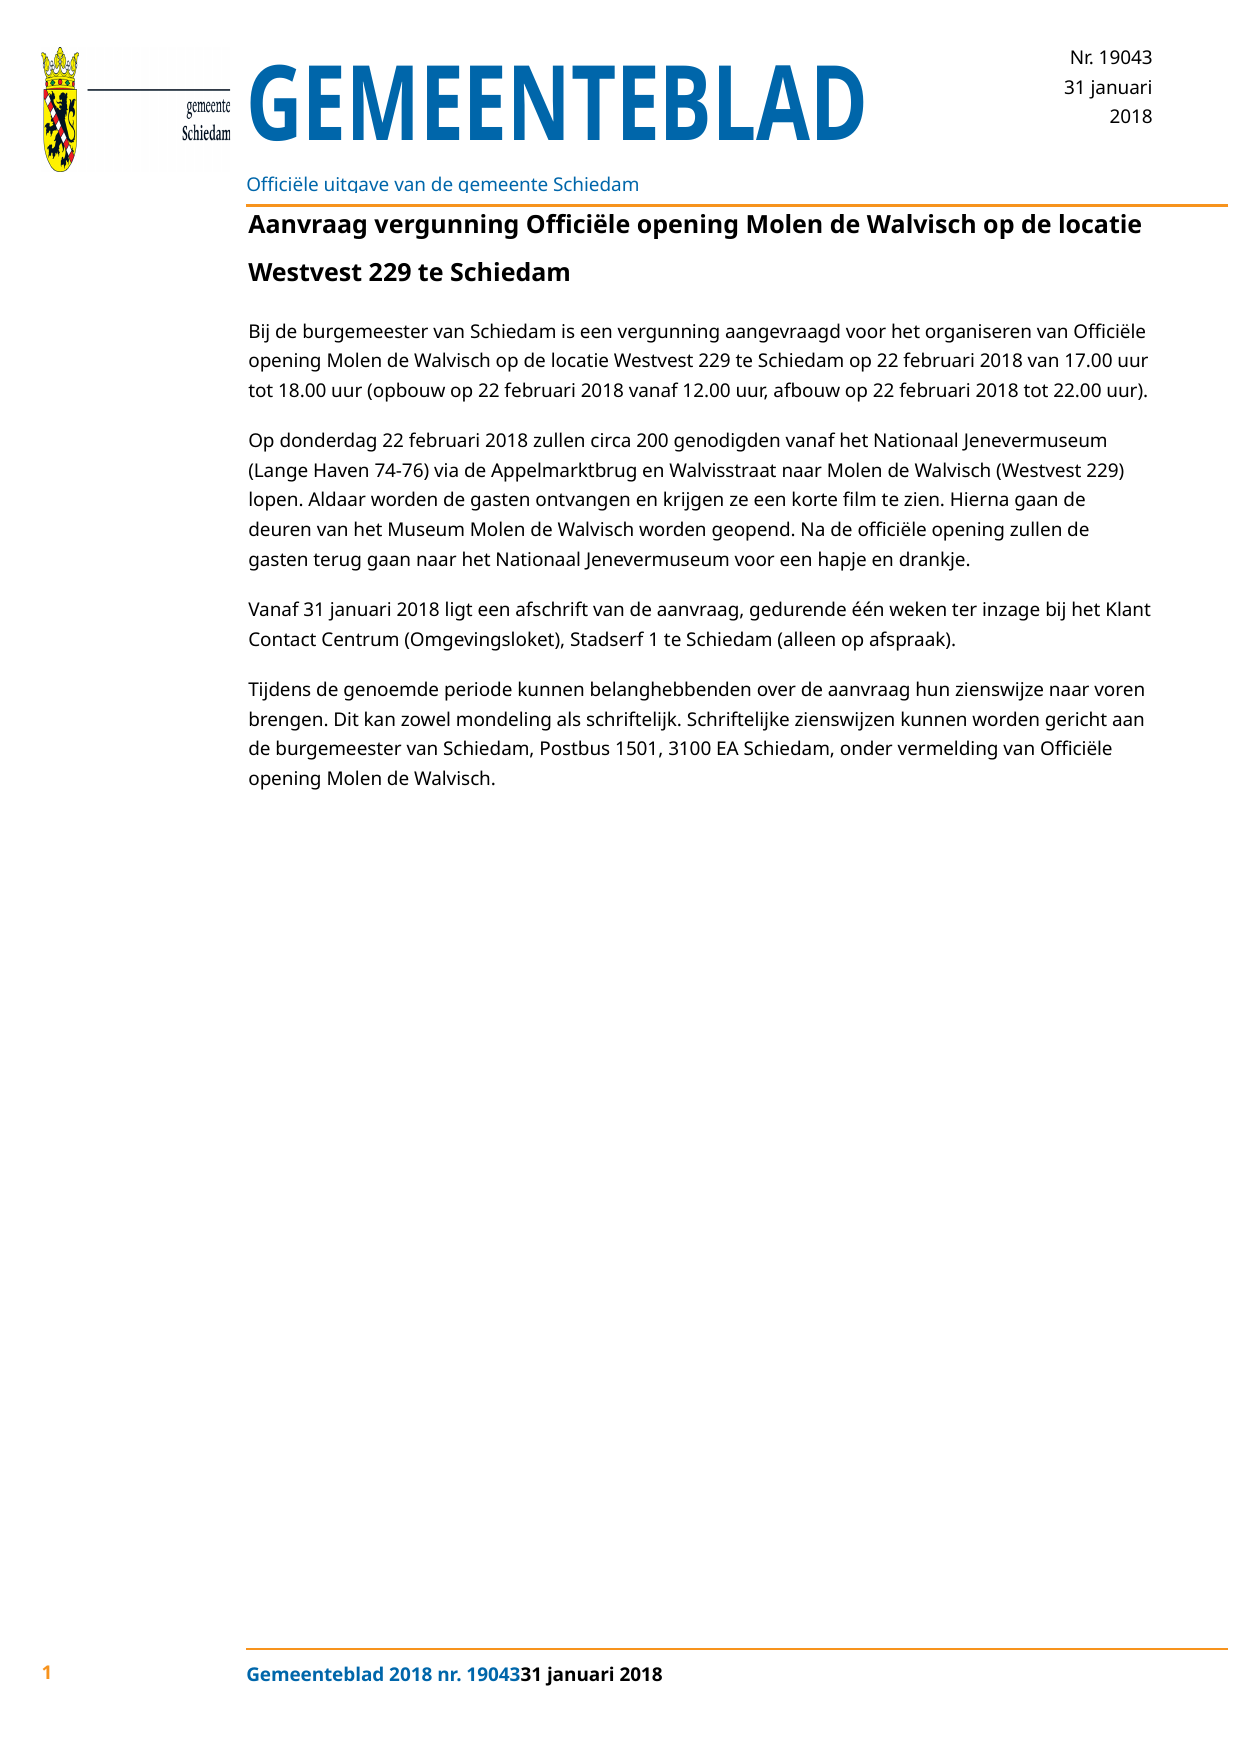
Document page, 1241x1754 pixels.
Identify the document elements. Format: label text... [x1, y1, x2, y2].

picture [41, 47, 231, 172]
text Tijdens de genoemde periode kunnen belanghebbenden over de aanvraag hun zienswijze naar voren brengen. Dit kan zowel mondeling als schriftelijk. Schriftelijke zienswijzen kunnen worden gericht aan de burgemeester van Schiedam, Postbus 1501, 3100 EA Schiedam, onder vermelding van Officiële opening Molen de Walvisch. [248, 676, 1152, 791]
text Vanaf 31 januari 2018 ligt een afschrift van de aanvraag, gedurende één weken ter inzage bij het Klant Contact Centrum (Omgevingsloket), Stadserf 1 te Schiedam (alleen op afspraak). [248, 596, 1152, 652]
text Aanvraag vergunning Officiële opening Molen de Walvisch op de locatie Westvest 229 te Schiedam [248, 207, 1152, 288]
text Op donderdag 22 februari 2018 zullen circa 200 genodigden vanaf het Nationaal Jenevermuseum (Lange Haven 74-76) via de Appelmarktbrug en Walvisstraat naar Molen de Walvisch (Westvest 229) lopen. Aldaar worden de gasten ontvangen en krijgen ze een korte film te zien. Hierna gaan de deuren van het Museum Molen de Walvisch worden geopend. Na de officiële opening zullen de gasten terug gaan naar het Nationaal Jenevermuseum voor een hapje en drankje. [248, 427, 1152, 572]
text Bij de burgemeester van Schiedam is een vergunning aangevraagd voor het organiseren van Officiële opening Molen de Walvisch op de locatie Westvest 229 te Schiedam op 22 februari 2018 van 17.00 uur tot 18.00 uur (opbouw op 22 februari 2018 vanaf 12.00 uur, afbouw op 22 februari 2018 tot 22.00 uur). [248, 318, 1152, 403]
